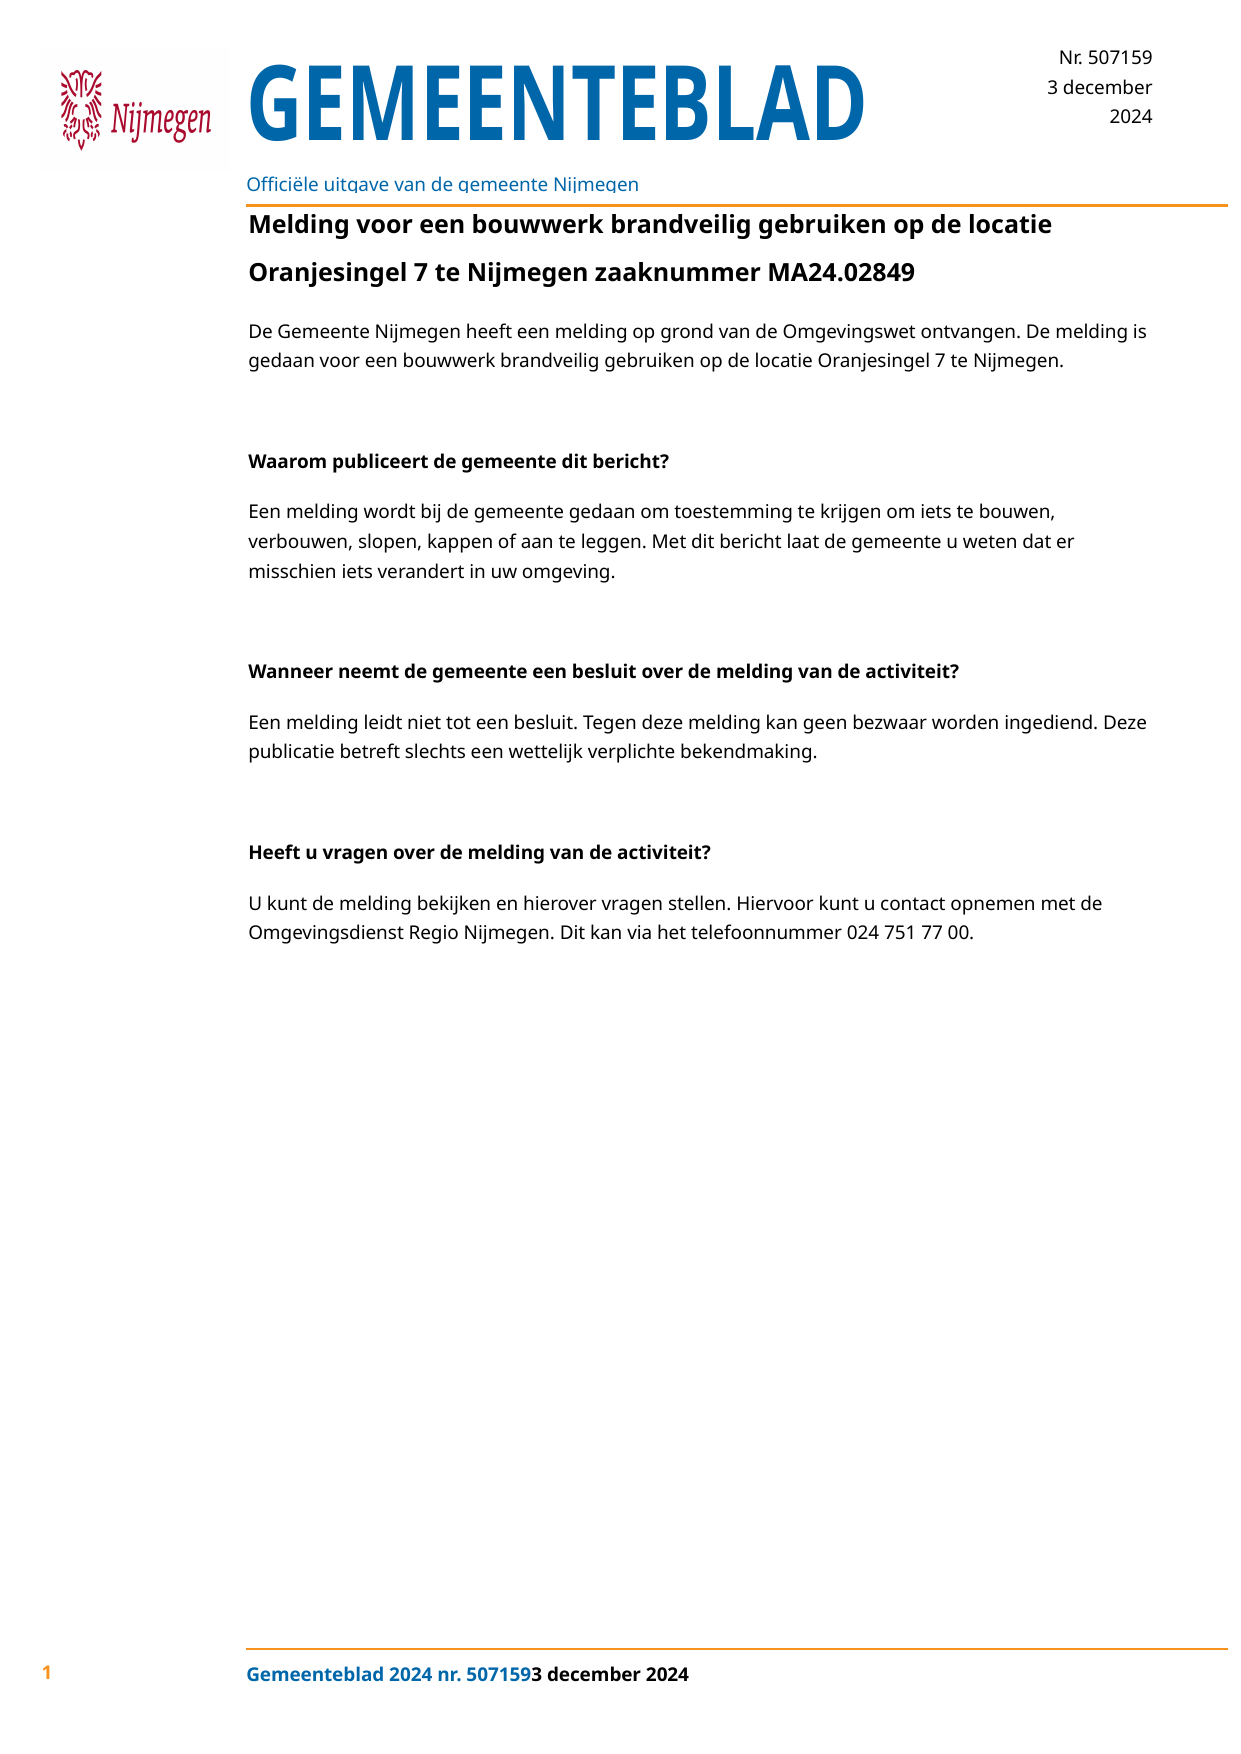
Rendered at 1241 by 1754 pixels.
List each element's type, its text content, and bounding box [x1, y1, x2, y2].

text Heeft u vragen over de melding van de activiteit? [248, 839, 1152, 865]
text U kunt de melding bekijken en hierover vragen stellen. Hiervoor kunt u contact opnemen met de Omgevingsdienst Regio Nijmegen. Dit kan via het telefoonnummer 024 751 77 00. [248, 890, 1152, 945]
text Een melding wordt bij de gemeente gedaan om toestemming te krijgen om iets te bouwen, verbouwen, slopen, kappen of aan te leggen. Met dit bericht laat de gemeente u weten dat er misschien iets verandert in uw omgeving. [248, 499, 1152, 584]
text De Gemeente Nijmegen heeft een melding op grond van de Omgevingswet ontvangen. De melding is gedaan voor een bouwwerk brandveilig gebruiken op de locatie Oranjesingel 7 te Nijmegen. [248, 318, 1152, 373]
text Wanneer neemt de gemeente een besluit over de melding van de activiteit? [248, 659, 1152, 684]
text Een melding leidt niet tot een besluit. Tegen deze melding kan geen bezwaar worden ingediend. Deze publicatie betreft slechts een wettelijk verplichte bekendmaking. [248, 709, 1152, 764]
text Melding voor een bouwwerk brandveilig gebruiken op de locatie Oranjesingel 7 te Nijmegen zaaknummer MA24.02849 [248, 207, 1152, 288]
text Waarom publiceert de gemeente dit bericht? [248, 448, 1152, 474]
picture [41, 47, 231, 172]
